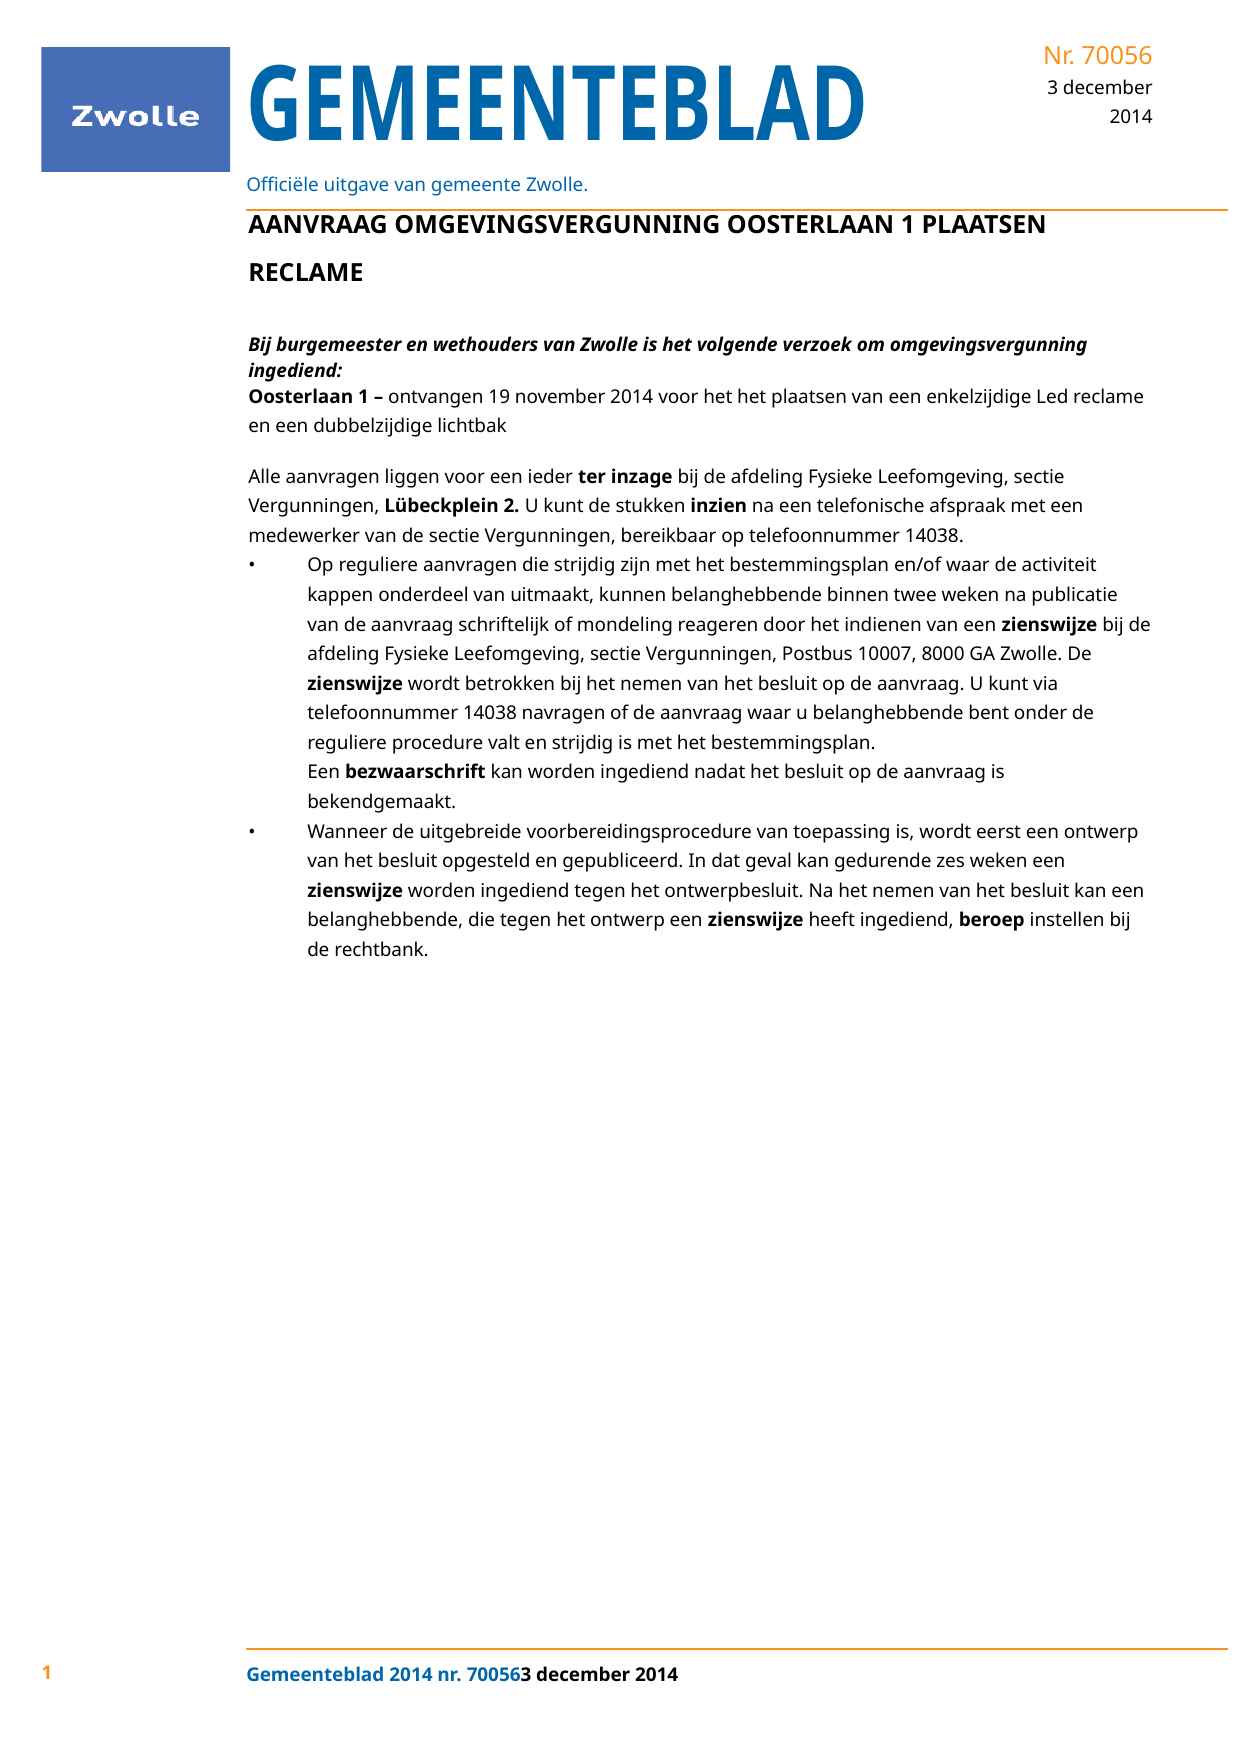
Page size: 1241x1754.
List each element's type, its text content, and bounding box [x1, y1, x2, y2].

list Een bezwaarschrift kan worden ingediend nadat het besluit op de aanvraag is bekendgemaakt. [248, 759, 1152, 814]
text Bij burgemeester en wethouders van Zwolle is het volgende verzoek om omgevingsvergunning ingediend: [248, 331, 1152, 383]
text Alle aanvragen liggen voor een ieder ter inzage bij de afdeling Fysieke Leefomgeving, sectie Vergunningen, Lübeckplein 2. U kunt de stukken inzien na een telefonische afspraak met een medewerker van de sectie Vergunningen, bereikbaar op telefoonnummer 14038. [248, 463, 1152, 548]
text Oosterlaan 1 – ontvangen 19 november 2014 voor het het plaatsen van een enkelzijdige Led reclame en een dubbelzijdige lichtbak [248, 383, 1152, 438]
list Wanneer de uitgebreide voorbereidingsprocedure van toepassing is, wordt eerst een ontwerp van het besluit opgesteld en gepubliceerd. In dat geval kan gedurende zes weken een zienswijze worden ingediend tegen het ontwerpbesluit. Na het nemen van het besluit kan een belanghebbende, die tegen het ontwerp een zienswijze heeft ingediend, beroep instellen bij de rechtbank. [248, 818, 1152, 962]
list Op reguliere aanvragen die strijdig zijn met het bestemmingsplan en/of waar de activiteit kappen onderdeel van uitmaakt, kunnen belanghebbende binnen twee weken na publicatie van de aanvraag schriftelijk of mondeling reageren door het indienen van een zienswijze bij de afdeling Fysieke Leefomgeving, sectie Vergunningen, Postbus 10007, 8000 GA Zwolle. De zienswijze wordt betrokken bij het nemen van het besluit op de aanvraag. U kunt via telefoonnummer 14038 navragen of de aanvraag waar u belanghebbende bent onder de reguliere procedure valt en strijdig is met het bestemmingsplan. [248, 552, 1152, 755]
text AANVRAAG OMGEVINGSVERGUNNING OOSTERLAAN 1 PLAATSEN RECLAME [248, 211, 1152, 288]
picture [41, 47, 231, 172]
